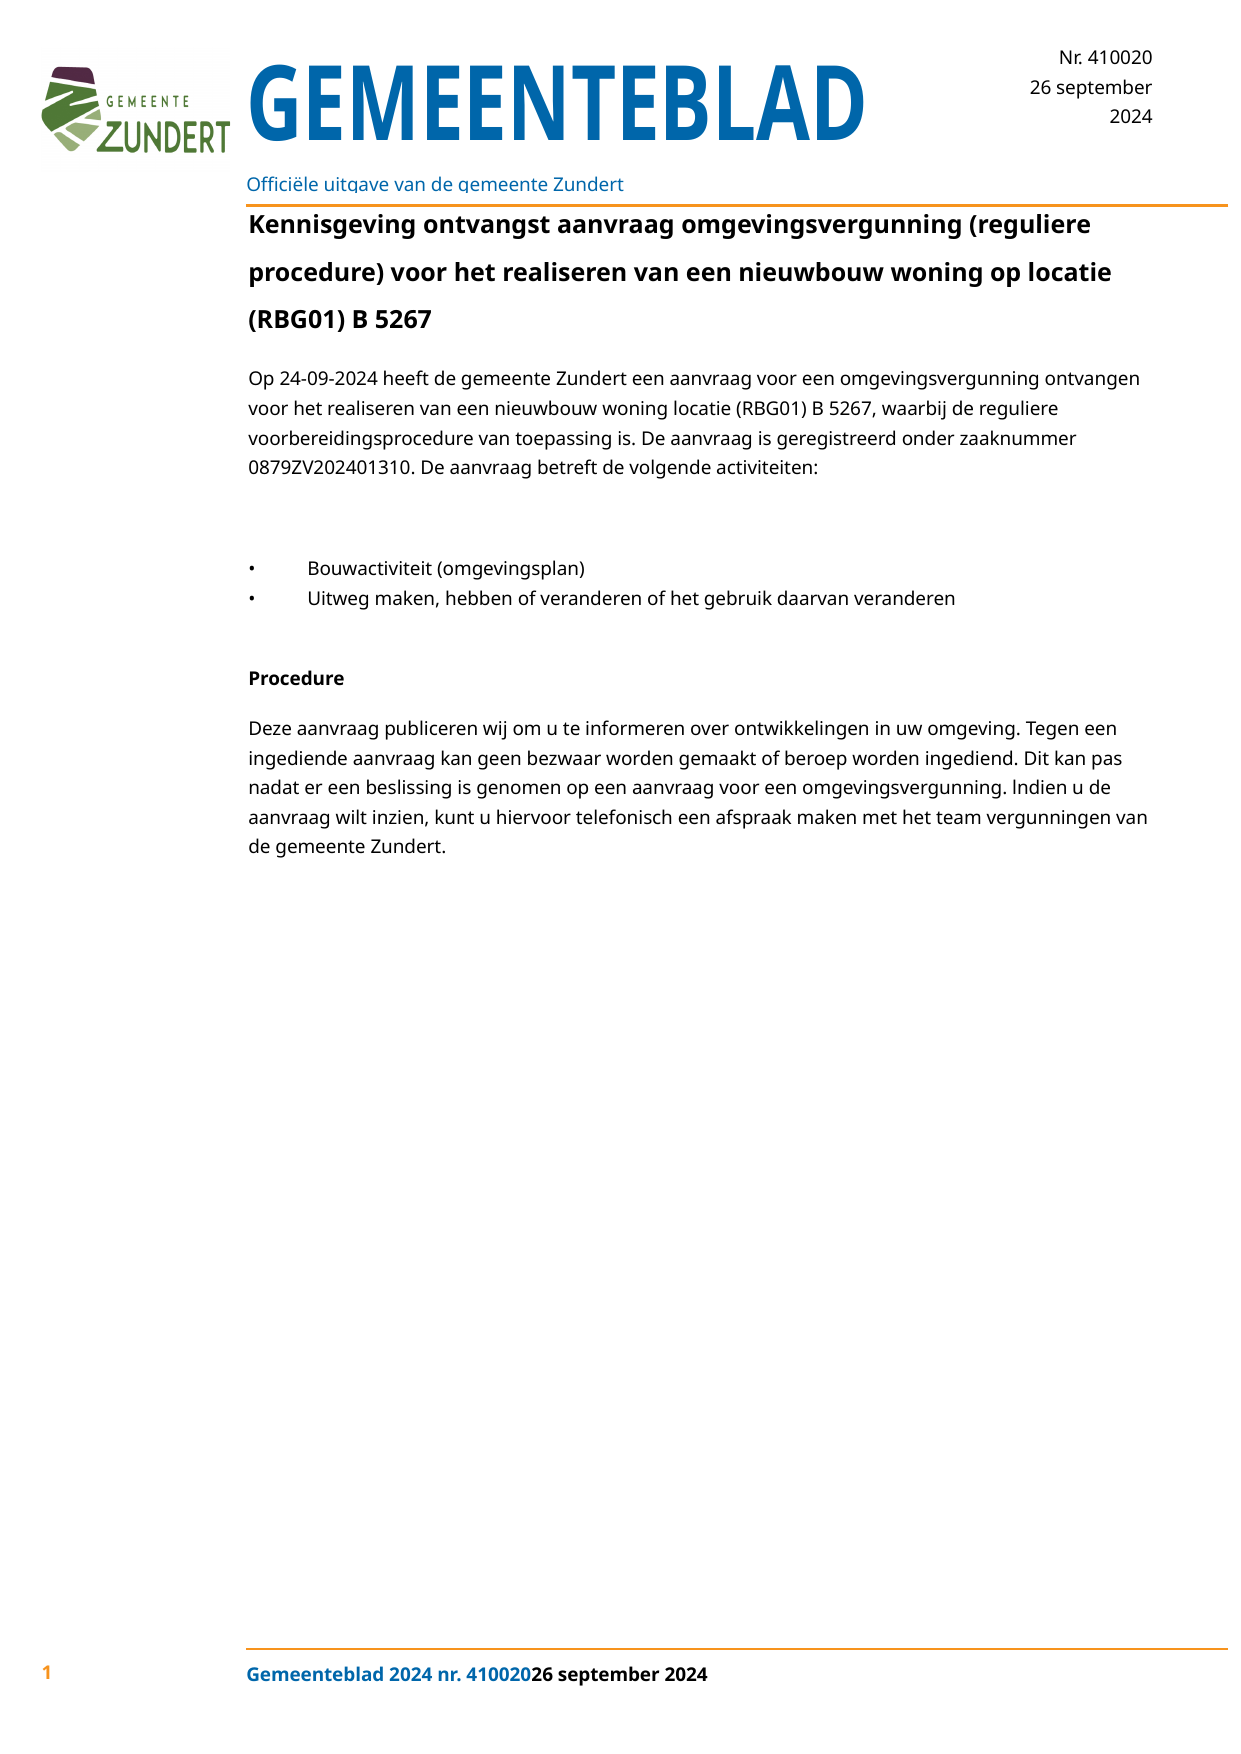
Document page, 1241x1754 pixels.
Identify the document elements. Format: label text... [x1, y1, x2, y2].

text Op 24-09-2024 heeft de gemeente Zundert een aanvraag voor een omgevingsvergunning ontvangen voor het realiseren van een nieuwbouw woning locatie (RBG01) B 5267, waarbij de reguliere voorbereidingsprocedure van toepassing is. De aanvraag is geregistreerd onder zaaknummer 0879ZV202401310. De aanvraag betreft de volgende activiteiten: [248, 366, 1152, 480]
text Procedure [248, 665, 1152, 690]
list Bouwactiviteit (omgevingsplan) [248, 555, 1152, 581]
text Deze aanvraag publiceren wij om u te informeren over ontwikkelingen in uw omgeving. Tegen een ingediende aanvraag kan geen bezwaar worden gemaakt of beroep worden ingediend. Dit kan pas nadat er een beslissing is genomen op een aanvraag voor een omgevingsvergunning. lndien u de aanvraag wilt inzien, kunt u hiervoor telefonisch een afspraak maken met het team vergunningen van de gemeente Zundert. [248, 715, 1152, 859]
list Uitweg maken, hebben of veranderen of het gebruik daarvan veranderen [248, 585, 1152, 610]
picture [41, 47, 231, 172]
text Kennisgeving ontvangst aanvraag omgevingsvergunning (reguliere procedure) voor het realiseren van een nieuwbouw woning op locatie (RBG01) B 5267 [248, 207, 1152, 336]
